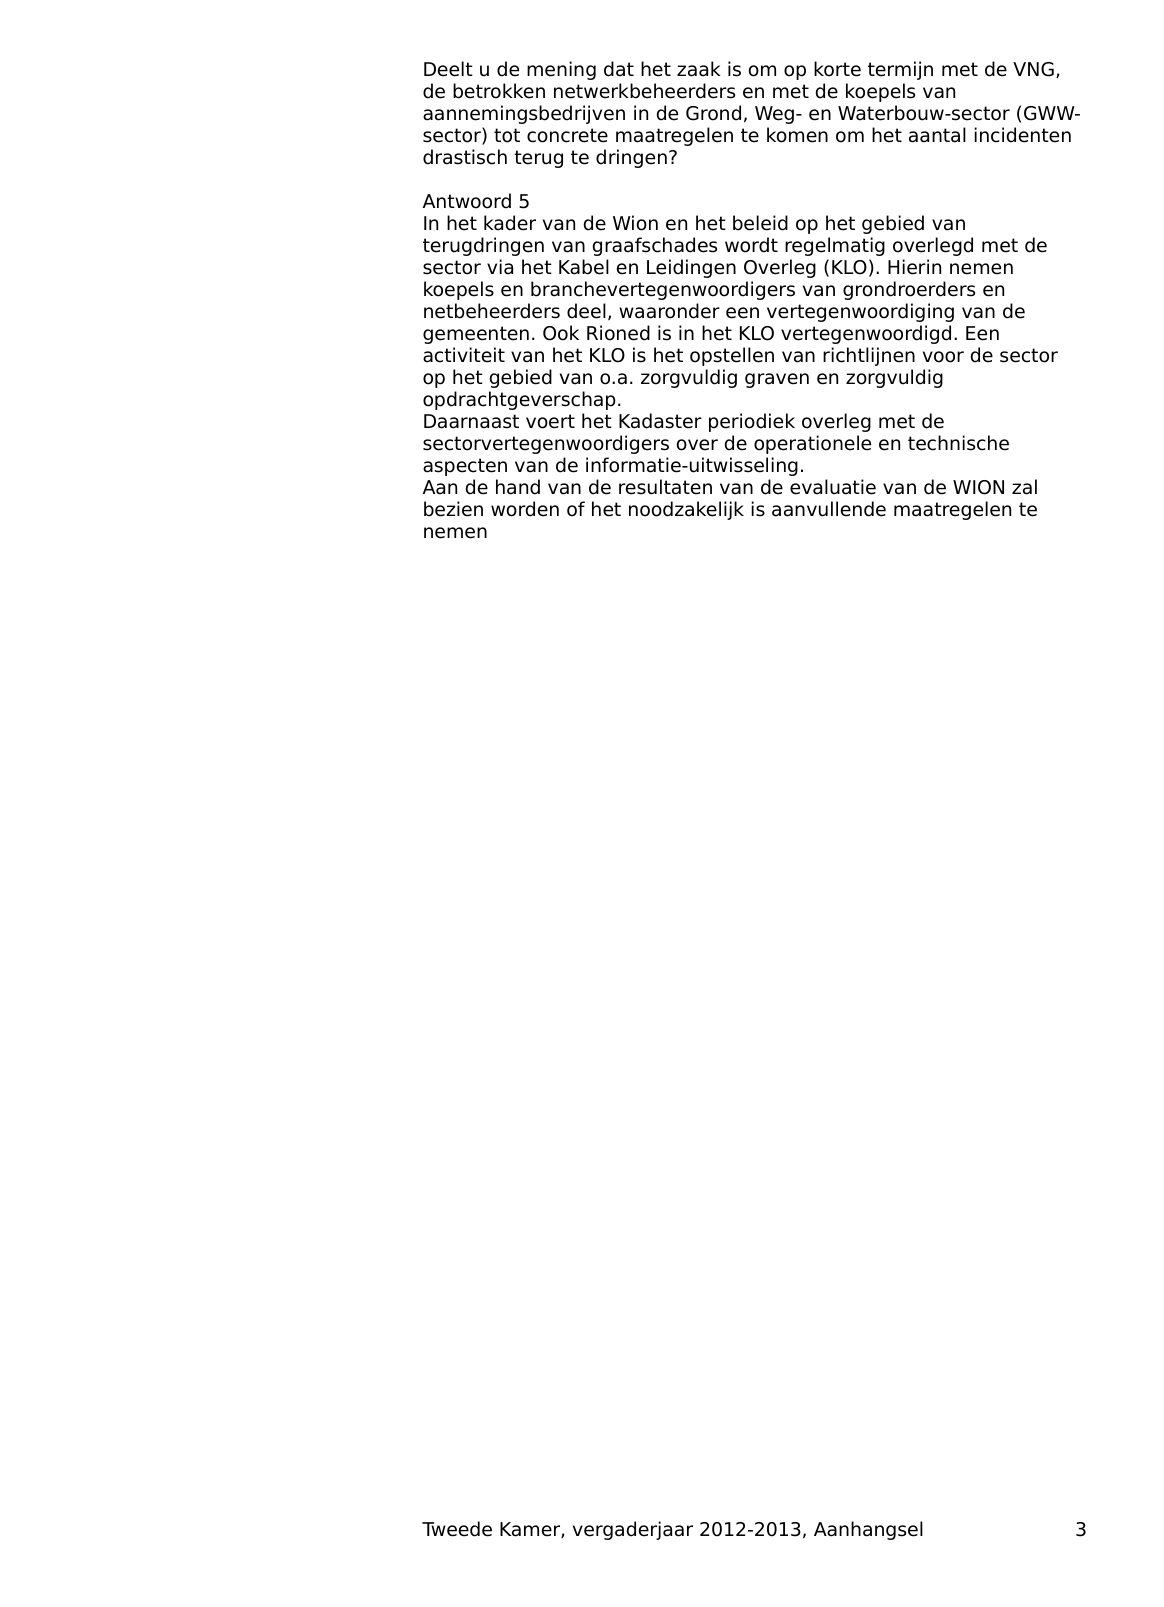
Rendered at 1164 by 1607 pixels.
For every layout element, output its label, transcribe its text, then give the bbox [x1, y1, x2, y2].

text Daarnaast voert het Kadaster periodiek overleg met de sectorvertegenwoordigers over de operationele en technische aspecten van de informatie-uitwisseling. [422, 411, 1087, 477]
text Aan de hand van de resultaten van de evaluatie van de WION zal bezien worden of het noodzakelijk is aanvullende maatregelen te nemen [422, 477, 1087, 543]
text In het kader van de Wion en het beleid op het gebied van terugdringen van graafschades wordt regelmatig overlegd met de sector via het Kabel en Leidingen Overleg (KLO). Hierin nemen koepels en branchevertegenwoordigers van grondroerders en netbeheerders deel, waaronder een vertegenwoordiging van de gemeenten. Ook Rioned is in het KLO vertegenwoordigd. Een activiteit van het KLO is het opstellen van richtlijnen voor de sector op het gebied van o.a. zorgvuldig graven en zorgvuldig opdrachtgeverschap. [422, 213, 1087, 411]
text Antwoord 5 [422, 191, 1087, 213]
text Deelt u de mening dat het zaak is om op korte termijn met de VNG, de betrokken netwerkbeheerders en met de koepels van aannemingsbedrijven in de Grond, Weg- en Waterbouw-sector (GWW-sector) tot concrete maatregelen te komen om het aantal incidenten drastisch terug te dringen? [422, 59, 1087, 169]
